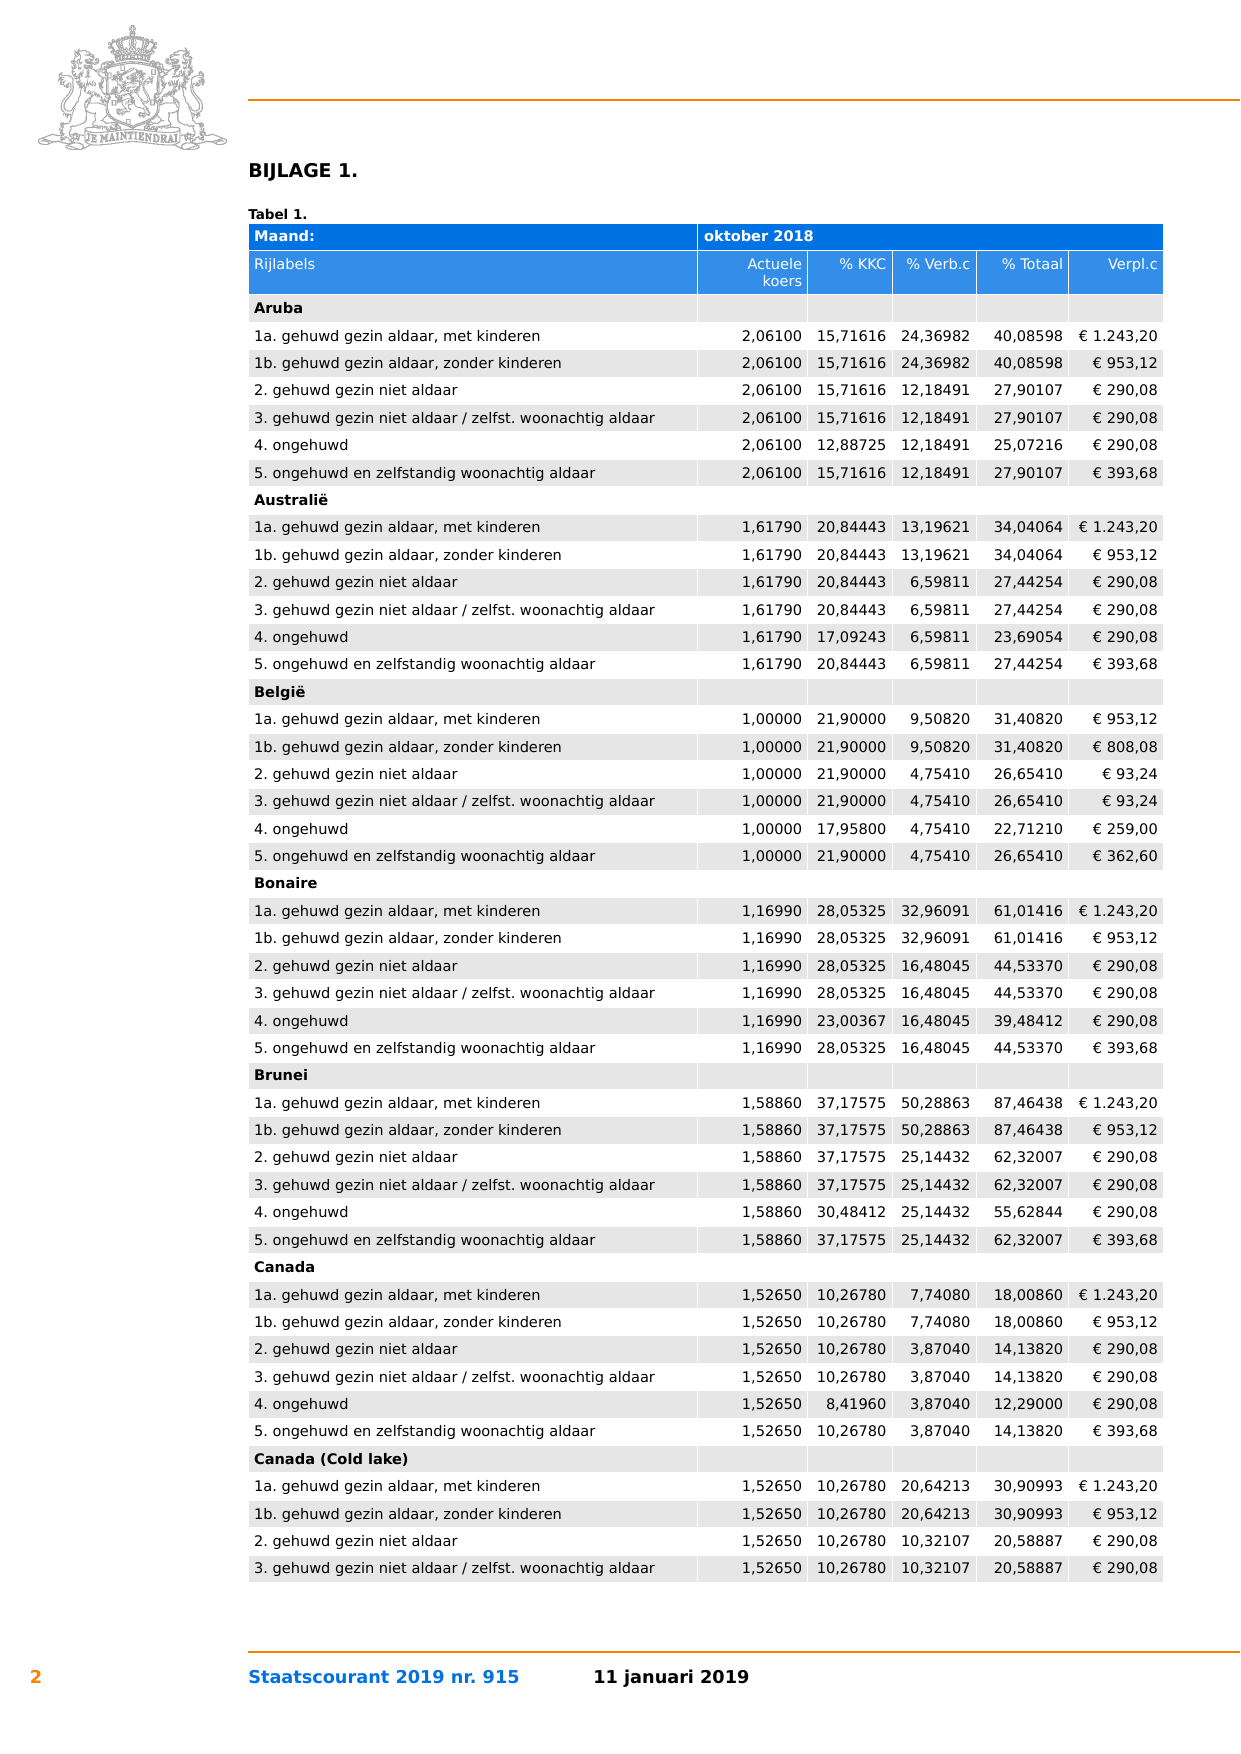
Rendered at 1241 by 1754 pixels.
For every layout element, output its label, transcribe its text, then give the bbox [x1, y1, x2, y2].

table_cell [808, 871, 892, 897]
table_cell 21,90000 [808, 706, 892, 733]
table_cell 14,13820 [977, 1336, 1068, 1363]
table_cell 1,52650 [698, 1556, 807, 1582]
table_cell € 953,12 [1069, 350, 1163, 377]
table_cell 6,59811 [893, 624, 976, 651]
table_cell 25,14432 [893, 1145, 976, 1171]
table_cell 32,96091 [893, 898, 976, 924]
table_cell [808, 487, 892, 513]
table_cell 9,50820 [893, 734, 976, 760]
table_cell 1,00000 [698, 761, 807, 787]
table_cell 62,32007 [977, 1227, 1068, 1253]
table_cell [1069, 1446, 1163, 1472]
table_cell [977, 871, 1068, 897]
table_cell 44,53370 [977, 980, 1068, 1007]
table_cell € 953,12 [1069, 1309, 1163, 1335]
table_cell % KKC [808, 251, 892, 294]
table_cell 2. gehuwd gezin niet aldaar [249, 1336, 697, 1363]
table_cell 12,29000 [977, 1391, 1068, 1418]
table_cell € 393,68 [1069, 1227, 1163, 1253]
table_cell [808, 679, 892, 705]
table_cell 28,05325 [808, 953, 892, 979]
table_cell 4,75410 [893, 761, 976, 787]
table_cell oktober 2018 [698, 224, 1163, 250]
table_cell € 290,08 [1069, 1008, 1163, 1034]
table_cell 27,44254 [977, 597, 1068, 623]
table_cell € 1.243,20 [1069, 1474, 1163, 1500]
table_cell [1069, 295, 1163, 322]
table_cell 4,75410 [893, 843, 976, 870]
table_cell € 1.243,20 [1069, 1090, 1163, 1116]
table_cell [1069, 871, 1163, 897]
table_cell Canada (Cold lake) [249, 1446, 697, 1472]
table_cell € 290,08 [1069, 953, 1163, 979]
table_cell [1069, 1063, 1163, 1089]
table_cell 1,61790 [698, 652, 807, 678]
table_cell 3,87040 [893, 1364, 976, 1390]
table_cell € 290,08 [1069, 378, 1163, 404]
table_cell 1,16990 [698, 926, 807, 952]
table_cell 15,71616 [808, 323, 892, 349]
table_cell 27,90107 [977, 405, 1068, 431]
table_cell 28,05325 [808, 1035, 892, 1061]
table_cell [698, 679, 807, 705]
table_cell 87,46438 [977, 1090, 1068, 1116]
table_cell Verpl.c [1069, 251, 1163, 294]
table_cell 1,58860 [698, 1145, 807, 1171]
table_cell 10,26780 [808, 1556, 892, 1582]
table_cell 26,65410 [977, 843, 1068, 870]
table_cell € 290,08 [1069, 433, 1163, 459]
table_cell 3. gehuwd gezin niet aldaar / zelfst. woonachtig aldaar [249, 980, 697, 1007]
table_cell % Totaal [977, 251, 1068, 294]
table_cell 10,26780 [808, 1364, 892, 1390]
table_cell 18,00860 [977, 1309, 1068, 1335]
table_cell [893, 295, 976, 322]
table_cell 10,26780 [808, 1282, 892, 1308]
subtitle BIJLAGE 1. [248, 160, 1163, 182]
table_cell 1,16990 [698, 1035, 807, 1061]
table_cell 1,52650 [698, 1336, 807, 1363]
table_cell [808, 1254, 892, 1281]
table_cell 8,41960 [808, 1391, 892, 1418]
table_cell [977, 1446, 1068, 1472]
table_cell [893, 1446, 976, 1472]
table_cell 23,00367 [808, 1008, 892, 1034]
table_cell 9,50820 [893, 706, 976, 733]
table_cell 1b. gehuwd gezin aldaar, zonder kinderen [249, 926, 697, 952]
table_cell 27,90107 [977, 378, 1068, 404]
table_cell [698, 487, 807, 513]
table_cell 1,00000 [698, 843, 807, 870]
table_cell 10,26780 [808, 1474, 892, 1500]
table_cell € 393,68 [1069, 1419, 1163, 1445]
table_cell [977, 1254, 1068, 1281]
table_cell 2,06100 [698, 460, 807, 486]
table_cell 23,69054 [977, 624, 1068, 651]
table_cell 22,71210 [977, 816, 1068, 842]
table_cell 4. ongehuwd [249, 1008, 697, 1034]
table_cell [893, 871, 976, 897]
table_cell € 290,08 [1069, 597, 1163, 623]
table_cell 20,64213 [893, 1474, 976, 1500]
table_cell 32,96091 [893, 926, 976, 952]
table_cell 1,00000 [698, 789, 807, 815]
table_cell [1069, 487, 1163, 513]
table_cell % Verb.c [893, 251, 976, 294]
table_cell 1,16990 [698, 898, 807, 924]
table_cell België [249, 679, 697, 705]
table_cell 1,16990 [698, 980, 807, 1007]
table_cell € 259,00 [1069, 816, 1163, 842]
table_cell € 290,08 [1069, 1364, 1163, 1390]
table_cell 12,18491 [893, 405, 976, 431]
table_cell € 290,08 [1069, 1172, 1163, 1198]
table_cell 55,62844 [977, 1200, 1068, 1226]
table_cell Maand: [249, 224, 697, 250]
table_cell 50,28863 [893, 1117, 976, 1144]
table_cell 1,52650 [698, 1419, 807, 1445]
table_cell 20,84443 [808, 569, 892, 596]
table_cell 2. gehuwd gezin niet aldaar [249, 1145, 697, 1171]
table_cell 1b. gehuwd gezin aldaar, zonder kinderen [249, 1501, 697, 1527]
table_cell 15,71616 [808, 460, 892, 486]
table_cell [698, 871, 807, 897]
table_cell 28,05325 [808, 926, 892, 952]
table_cell € 290,08 [1069, 1528, 1163, 1554]
table_cell [893, 679, 976, 705]
table_cell 1,58860 [698, 1172, 807, 1198]
table_cell € 393,68 [1069, 460, 1163, 486]
table_cell € 93,24 [1069, 789, 1163, 815]
table_cell 1a. gehuwd gezin aldaar, met kinderen [249, 706, 697, 733]
table_cell 1b. gehuwd gezin aldaar, zonder kinderen [249, 1309, 697, 1335]
table_cell 2,06100 [698, 378, 807, 404]
table_cell 30,90993 [977, 1501, 1068, 1527]
table_cell 31,40820 [977, 706, 1068, 733]
table_cell € 808,08 [1069, 734, 1163, 760]
table_cell € 1.243,20 [1069, 515, 1163, 541]
table_cell [698, 295, 807, 322]
table_cell 1,00000 [698, 706, 807, 733]
table_cell 1,61790 [698, 569, 807, 596]
table_cell € 393,68 [1069, 652, 1163, 678]
table_cell Actuele koers [698, 251, 807, 294]
table_cell 4,75410 [893, 789, 976, 815]
table_cell 15,71616 [808, 378, 892, 404]
table_cell 3. gehuwd gezin niet aldaar / zelfst. woonachtig aldaar [249, 1556, 697, 1582]
table_cell 24,36982 [893, 323, 976, 349]
table_cell 3. gehuwd gezin niet aldaar / zelfst. woonachtig aldaar [249, 789, 697, 815]
table_cell 20,84443 [808, 597, 892, 623]
table_cell 37,17575 [808, 1117, 892, 1144]
table_cell € 1.243,20 [1069, 898, 1163, 924]
table_cell [1069, 679, 1163, 705]
table_cell 1,52650 [698, 1528, 807, 1554]
table_cell 4. ongehuwd [249, 816, 697, 842]
table_cell 20,84443 [808, 515, 892, 541]
table_cell 12,18491 [893, 378, 976, 404]
table_cell 44,53370 [977, 1035, 1068, 1061]
table_cell 2. gehuwd gezin niet aldaar [249, 569, 697, 596]
table_cell 2,06100 [698, 350, 807, 377]
table_cell 4. ongehuwd [249, 1200, 697, 1226]
table_cell [698, 1446, 807, 1472]
table_cell 17,95800 [808, 816, 892, 842]
table_cell 1b. gehuwd gezin aldaar, zonder kinderen [249, 734, 697, 760]
table_cell 1,61790 [698, 542, 807, 568]
table_cell € 290,08 [1069, 405, 1163, 431]
table_cell 3,87040 [893, 1336, 976, 1363]
table_cell 1,58860 [698, 1090, 807, 1116]
table_cell 16,48045 [893, 953, 976, 979]
table_cell 27,90107 [977, 460, 1068, 486]
table_cell 37,17575 [808, 1227, 892, 1253]
table_cell 21,90000 [808, 843, 892, 870]
table_cell 1,00000 [698, 816, 807, 842]
table_cell 3. gehuwd gezin niet aldaar / zelfst. woonachtig aldaar [249, 1172, 697, 1198]
table_cell 1a. gehuwd gezin aldaar, met kinderen [249, 898, 697, 924]
table_cell 14,13820 [977, 1419, 1068, 1445]
table_cell 27,44254 [977, 652, 1068, 678]
table_cell Aruba [249, 295, 697, 322]
table_cell 25,14432 [893, 1227, 976, 1253]
table_cell 4. ongehuwd [249, 624, 697, 651]
table_cell 5. ongehuwd en zelfstandig woonachtig aldaar [249, 460, 697, 486]
table_cell 1,61790 [698, 515, 807, 541]
table_cell 20,84443 [808, 542, 892, 568]
table_cell € 953,12 [1069, 706, 1163, 733]
table_cell [698, 1063, 807, 1089]
table_cell 7,74080 [893, 1309, 976, 1335]
table_cell 1,00000 [698, 734, 807, 760]
table_cell 3,87040 [893, 1419, 976, 1445]
table_cell [977, 1063, 1068, 1089]
table_cell [893, 1254, 976, 1281]
table_cell 2,06100 [698, 433, 807, 459]
table_cell € 290,08 [1069, 624, 1163, 651]
table_cell € 953,12 [1069, 1501, 1163, 1527]
table_cell 3. gehuwd gezin niet aldaar / zelfst. woonachtig aldaar [249, 597, 697, 623]
table_cell 2. gehuwd gezin niet aldaar [249, 953, 697, 979]
table_cell 20,64213 [893, 1501, 976, 1527]
table_cell 3. gehuwd gezin niet aldaar / zelfst. woonachtig aldaar [249, 1364, 697, 1390]
table_cell 26,65410 [977, 761, 1068, 787]
table_cell 40,08598 [977, 350, 1068, 377]
table_cell 1a. gehuwd gezin aldaar, met kinderen [249, 323, 697, 349]
table_cell 1a. gehuwd gezin aldaar, met kinderen [249, 1090, 697, 1116]
table_cell 10,26780 [808, 1309, 892, 1335]
table_cell 1,52650 [698, 1501, 807, 1527]
table_cell [977, 295, 1068, 322]
table_cell € 290,08 [1069, 1200, 1163, 1226]
table_cell 4. ongehuwd [249, 1391, 697, 1418]
table_cell 10,26780 [808, 1528, 892, 1554]
table_cell [808, 1063, 892, 1089]
table_cell Brunei [249, 1063, 697, 1089]
table_cell 2,06100 [698, 405, 807, 431]
table_cell € 290,08 [1069, 1336, 1163, 1363]
table_cell 14,13820 [977, 1364, 1068, 1390]
table_cell 1b. gehuwd gezin aldaar, zonder kinderen [249, 1117, 697, 1144]
table_cell 12,18491 [893, 460, 976, 486]
table_cell 12,18491 [893, 433, 976, 459]
table_cell 5. ongehuwd en zelfstandig woonachtig aldaar [249, 1227, 697, 1253]
table_cell € 290,08 [1069, 980, 1163, 1007]
table_cell 5. ongehuwd en zelfstandig woonachtig aldaar [249, 652, 697, 678]
table_cell 25,14432 [893, 1172, 976, 1198]
table_cell 2. gehuwd gezin niet aldaar [249, 1528, 697, 1554]
table_cell 17,09243 [808, 624, 892, 651]
table_cell 37,17575 [808, 1090, 892, 1116]
table_cell 6,59811 [893, 652, 976, 678]
table_cell 16,48045 [893, 1008, 976, 1034]
table_cell [893, 1063, 976, 1089]
table_cell 24,36982 [893, 350, 976, 377]
table_cell 7,74080 [893, 1282, 976, 1308]
table_cell 1,58860 [698, 1200, 807, 1226]
table_cell 1,61790 [698, 597, 807, 623]
table_cell [977, 679, 1068, 705]
table_cell 61,01416 [977, 898, 1068, 924]
table_cell € 290,08 [1069, 569, 1163, 596]
table_cell 16,48045 [893, 980, 976, 1007]
table_cell 40,08598 [977, 323, 1068, 349]
table_cell 6,59811 [893, 569, 976, 596]
table_cell € 1.243,20 [1069, 323, 1163, 349]
table_cell 2,06100 [698, 323, 807, 349]
table_cell 1,52650 [698, 1364, 807, 1390]
table_cell 61,01416 [977, 926, 1068, 952]
table_cell [893, 487, 976, 513]
table_cell 21,90000 [808, 734, 892, 760]
table_cell 20,58887 [977, 1528, 1068, 1554]
table_cell 5. ongehuwd en zelfstandig woonachtig aldaar [249, 1035, 697, 1061]
table_cell 30,48412 [808, 1200, 892, 1226]
table_cell 1b. gehuwd gezin aldaar, zonder kinderen [249, 350, 697, 377]
table_cell 10,26780 [808, 1501, 892, 1527]
table_cell 39,48412 [977, 1008, 1068, 1034]
table_cell 10,32107 [893, 1528, 976, 1554]
table_cell 1a. gehuwd gezin aldaar, met kinderen [249, 515, 697, 541]
table_cell € 362,60 [1069, 843, 1163, 870]
table_cell 34,04064 [977, 515, 1068, 541]
table_cell 1,52650 [698, 1282, 807, 1308]
table_cell € 953,12 [1069, 926, 1163, 952]
table_cell 1a. gehuwd gezin aldaar, met kinderen [249, 1282, 697, 1308]
table_cell 25,14432 [893, 1200, 976, 1226]
table_cell 30,90993 [977, 1474, 1068, 1500]
table_cell 25,07216 [977, 433, 1068, 459]
table_cell € 1.243,20 [1069, 1282, 1163, 1308]
table_cell 1,58860 [698, 1227, 807, 1253]
table_cell 13,19621 [893, 515, 976, 541]
table_cell 26,65410 [977, 789, 1068, 815]
table_cell 2. gehuwd gezin niet aldaar [249, 761, 697, 787]
table_cell 1a. gehuwd gezin aldaar, met kinderen [249, 1474, 697, 1500]
table_cell 6,59811 [893, 597, 976, 623]
table_cell 44,53370 [977, 953, 1068, 979]
table_cell 62,32007 [977, 1172, 1068, 1198]
table_cell 1,52650 [698, 1474, 807, 1500]
table_cell Australië [249, 487, 697, 513]
table_cell 1,16990 [698, 1008, 807, 1034]
table_cell [698, 1254, 807, 1281]
table_cell Rijlabels [249, 251, 697, 294]
table_cell 1,16990 [698, 953, 807, 979]
table_cell 1,52650 [698, 1391, 807, 1418]
table_cell [1069, 1254, 1163, 1281]
table_cell 5. ongehuwd en zelfstandig woonachtig aldaar [249, 1419, 697, 1445]
table_cell 1b. gehuwd gezin aldaar, zonder kinderen [249, 542, 697, 568]
table_cell € 290,08 [1069, 1391, 1163, 1418]
table_cell 87,46438 [977, 1117, 1068, 1144]
table_cell 15,71616 [808, 405, 892, 431]
table_cell 12,88725 [808, 433, 892, 459]
table_cell 37,17575 [808, 1172, 892, 1198]
table_cell 21,90000 [808, 789, 892, 815]
table_cell 15,71616 [808, 350, 892, 377]
table_cell 10,32107 [893, 1556, 976, 1582]
table_header Tabel 1. [248, 207, 1163, 223]
table_cell € 953,12 [1069, 542, 1163, 568]
table_cell 62,32007 [977, 1145, 1068, 1171]
table_cell 20,58887 [977, 1556, 1068, 1582]
table_cell 10,26780 [808, 1336, 892, 1363]
table_cell € 290,08 [1069, 1556, 1163, 1582]
table_cell 1,58860 [698, 1117, 807, 1144]
table_cell 4. ongehuwd [249, 433, 697, 459]
table_cell Canada [249, 1254, 697, 1281]
table_cell € 290,08 [1069, 1145, 1163, 1171]
table_cell [808, 295, 892, 322]
picture [38, 25, 227, 150]
table_cell 3,87040 [893, 1391, 976, 1418]
table_cell € 953,12 [1069, 1117, 1163, 1144]
table_cell 27,44254 [977, 569, 1068, 596]
table_cell 18,00860 [977, 1282, 1068, 1308]
table_cell 2. gehuwd gezin niet aldaar [249, 378, 697, 404]
table_cell 20,84443 [808, 652, 892, 678]
table_cell 37,17575 [808, 1145, 892, 1171]
table_cell 13,19621 [893, 542, 976, 568]
table_cell € 393,68 [1069, 1035, 1163, 1061]
table_cell 5. ongehuwd en zelfstandig woonachtig aldaar [249, 843, 697, 870]
table_cell 31,40820 [977, 734, 1068, 760]
table_cell € 93,24 [1069, 761, 1163, 787]
table_cell 28,05325 [808, 980, 892, 1007]
table_cell [808, 1446, 892, 1472]
table_cell 28,05325 [808, 898, 892, 924]
table_cell 1,61790 [698, 624, 807, 651]
table_cell 34,04064 [977, 542, 1068, 568]
table_cell 1,52650 [698, 1309, 807, 1335]
table_cell [977, 487, 1068, 513]
table_cell 50,28863 [893, 1090, 976, 1116]
table_cell 16,48045 [893, 1035, 976, 1061]
table_cell 3. gehuwd gezin niet aldaar / zelfst. woonachtig aldaar [249, 405, 697, 431]
table_cell 4,75410 [893, 816, 976, 842]
table_cell 10,26780 [808, 1419, 892, 1445]
table_cell Bonaire [249, 871, 697, 897]
table_cell 21,90000 [808, 761, 892, 787]
